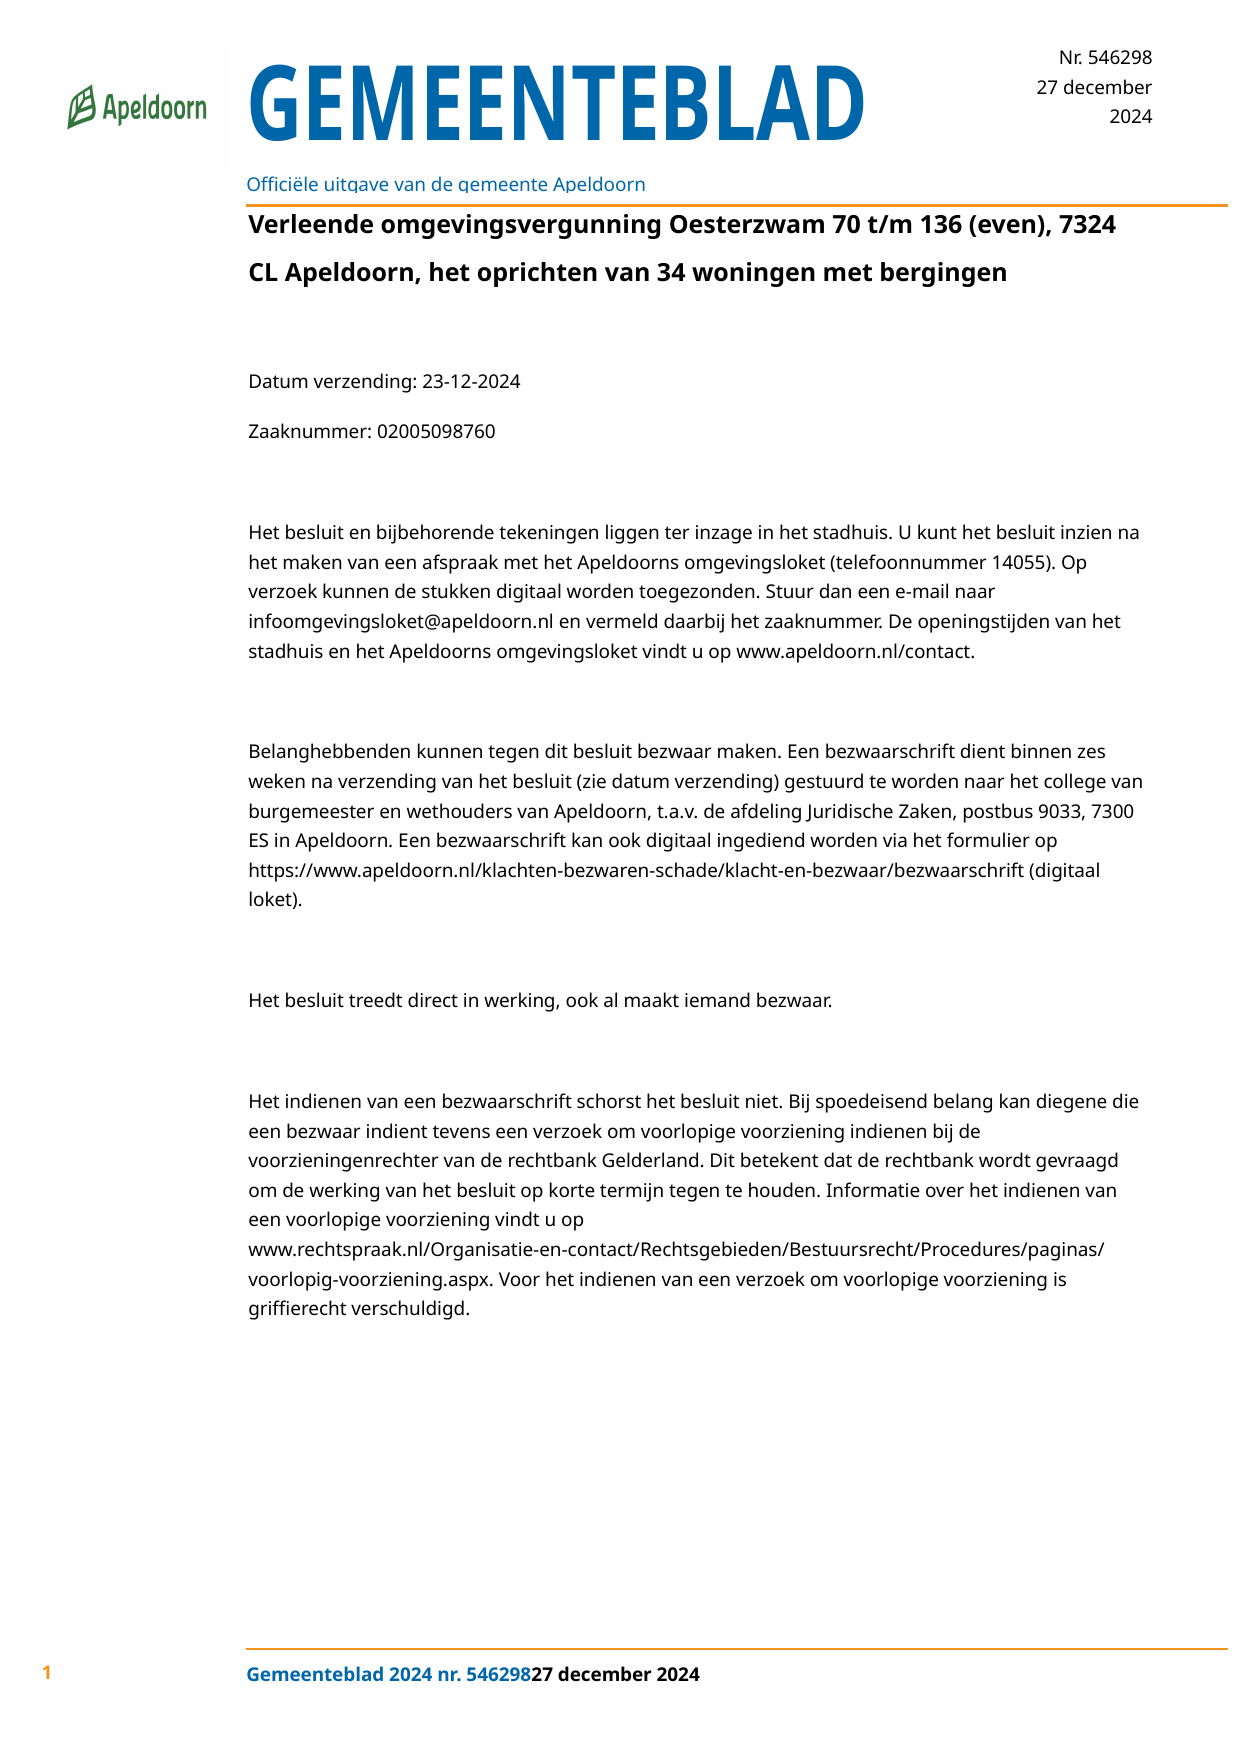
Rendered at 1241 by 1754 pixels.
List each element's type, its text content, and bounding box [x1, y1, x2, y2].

text Datum verzending: 23-12-2024 [248, 368, 1152, 394]
text Het besluit en bijbehorende tekeningen liggen ter inzage in het stadhuis. U kunt het besluit inzien na het maken van een afspraak met het Apeldoorns omgevingsloket (telefoonnummer 14055). Op verzoek kunnen de stukken digitaal worden toegezonden. Stuur dan een e-mail naar infoomgevingsloket@apeldoorn.nl en vermeld daarbij het zaaknummer. De openingstijden van het stadhuis en het Apeldoorns omgevingsloket vindt u op www.apeldoorn.nl/contact. [248, 519, 1152, 664]
text Zaaknummer: 02005098760 [248, 419, 1152, 444]
text Belanghebbenden kunnen tegen dit besluit bezwaar maken. Een bezwaarschrift dient binnen zes weken na verzending van het besluit (zie datum verzending) gestuurd te worden naar het college van burgemeester en wethouders van Apeldoorn, t.a.v. de afdeling Juridische Zaken, postbus 9033, 7300 ES in Apeldoorn. Een bezwaarschrift kan ook digitaal ingediend worden via het formulier op https://www.apeldoorn.nl/klachten-bezwaren-schade/klacht-en-bezwaar/bezwaarschrift (digitaal loket). [248, 739, 1152, 912]
text Verleende omgevingsvergunning Oesterzwam 70 t/m 136 (even), 7324 CL Apeldoorn, het oprichten van 34 woningen met bergingen [248, 207, 1152, 288]
text Het indienen van een bezwaarschrift schorst het besluit niet. Bij spoedeisend belang kan diegene die een bezwaar indient tevens een verzoek om voorlopige voorziening indienen bij de voorzieningenrechter van de rechtbank Gelderland. Dit betekent dat de rechtbank wordt gevraagd om de werking van het besluit op korte termijn tegen te houden. Informatie over het indienen van een voorlopige voorziening vindt u op www.rechtspraak.nl/Organisatie-en-contact/Rechtsgebieden/Bestuursrecht/Procedures/paginas/voorlopig-voorziening.aspx. Voor het indienen van een verzoek om voorlopige voorziening is griffierecht verschuldigd. [248, 1088, 1152, 1321]
text Het besluit treedt direct in werking, ook al maakt iemand bezwaar. [248, 987, 1152, 1013]
picture [41, 47, 231, 172]
